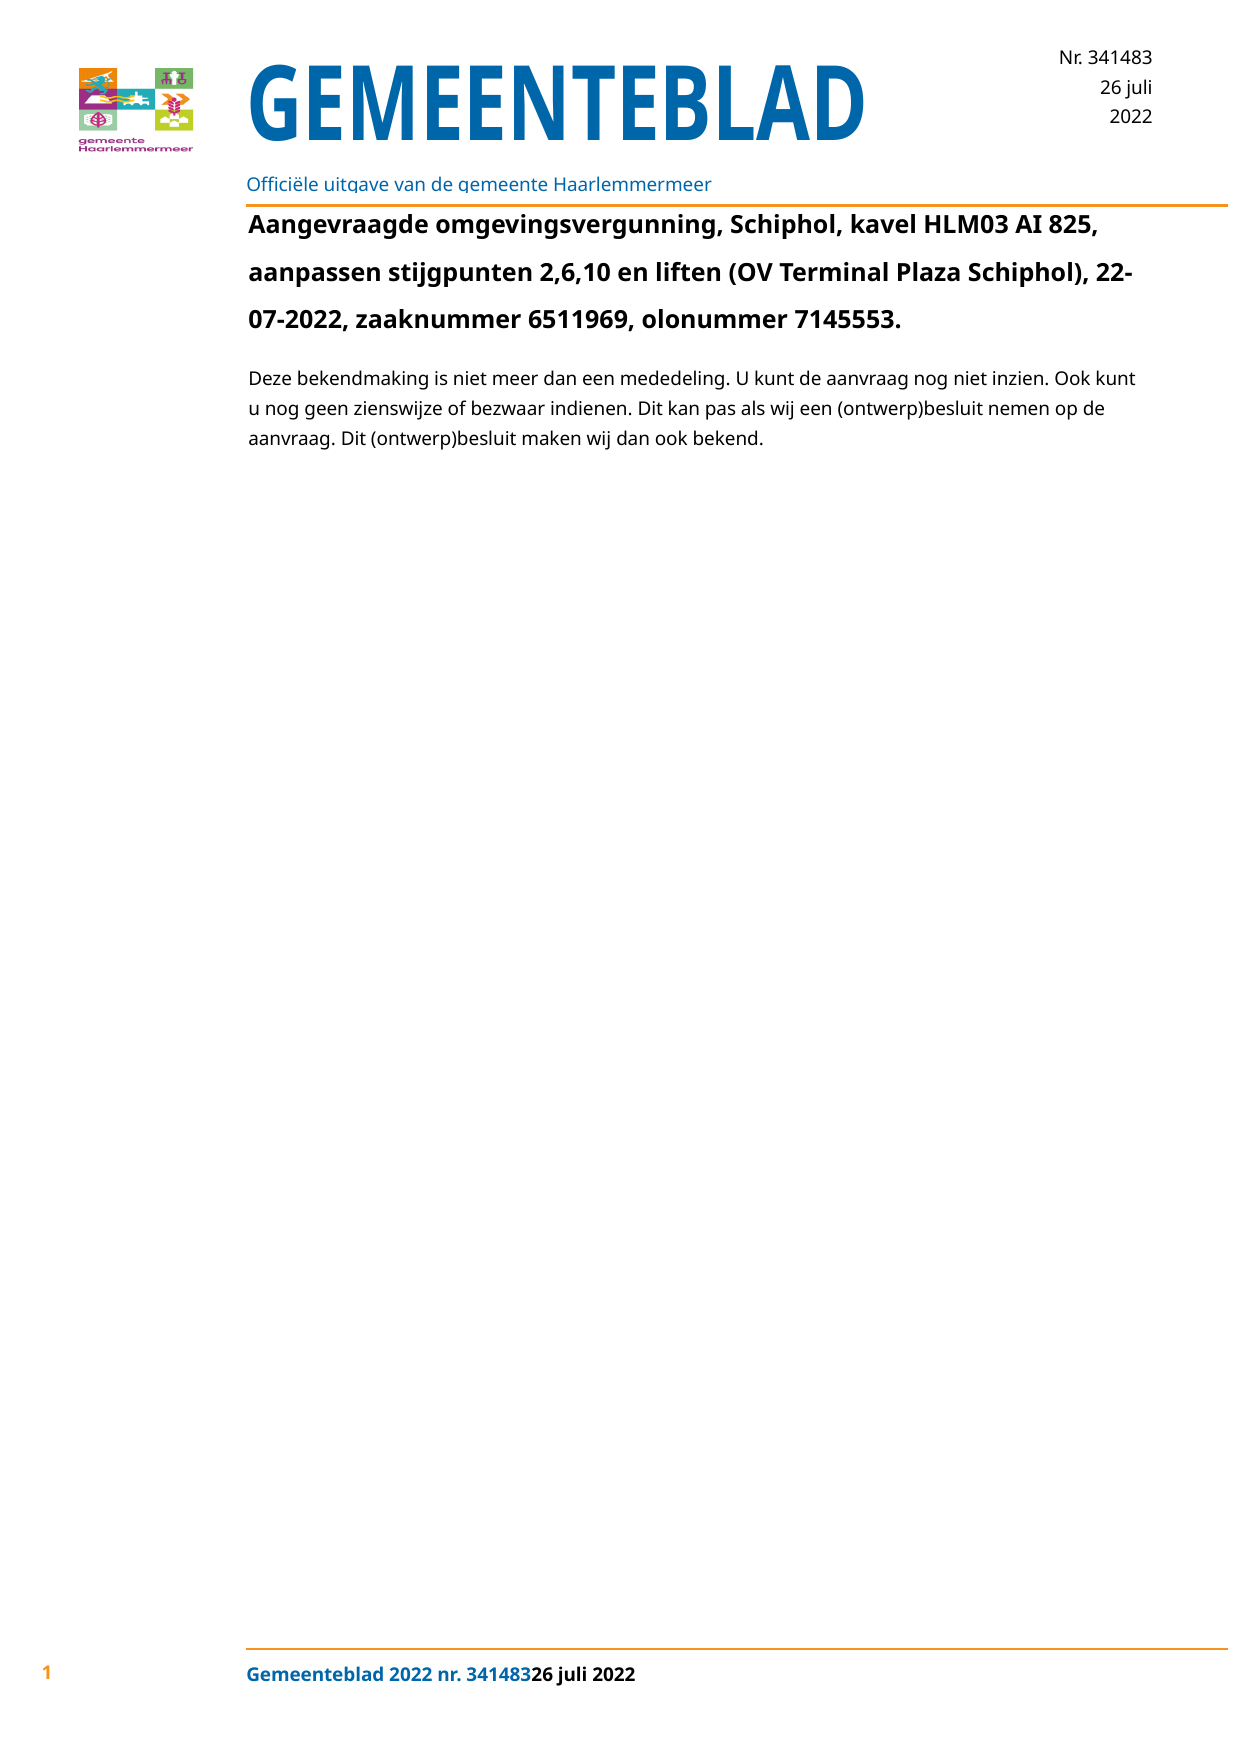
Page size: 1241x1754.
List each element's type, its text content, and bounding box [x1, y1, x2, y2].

text Aangevraagde omgevingsvergunning, Schiphol, kavel HLM03 AI 825, aanpassen stijgpunten 2,6,10 en liften (OV Terminal Plaza Schiphol), 22-07-2022, zaaknummer 6511969, olonummer 7145553. [248, 207, 1152, 336]
text Deze bekendmaking is niet meer dan een mededeling. U kunt de aanvraag nog niet inzien. Ook kunt u nog geen zienswijze of bezwaar indienen. Dit kan pas als wij een (ontwerp)besluit nemen op de aanvraag. Dit (ontwerp)besluit maken wij dan ook bekend. [248, 366, 1152, 450]
picture [41, 47, 231, 172]
